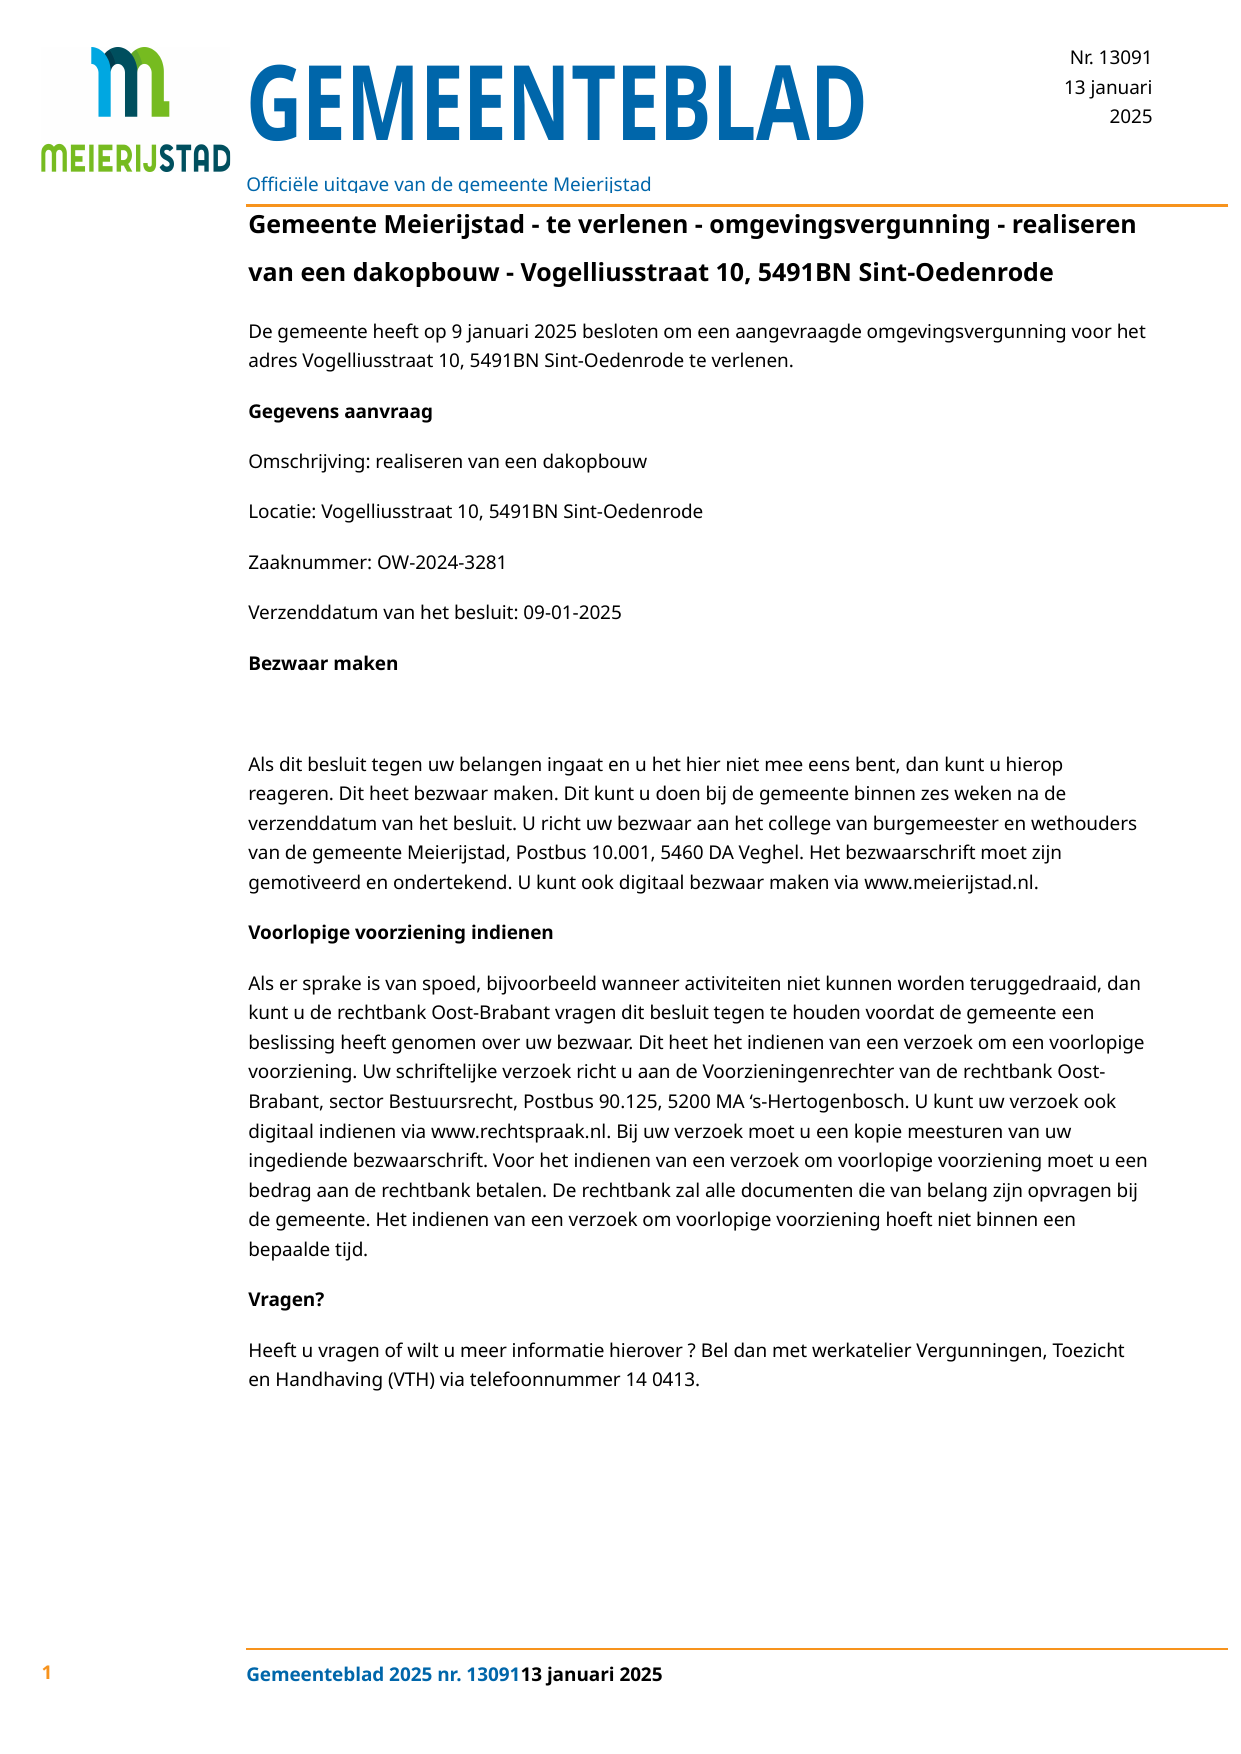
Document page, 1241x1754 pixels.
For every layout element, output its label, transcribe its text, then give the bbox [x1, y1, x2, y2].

text Heeft u vragen of wilt u meer informatie hierover ? Bel dan met werkatelier Vergunningen, Toezicht en Handhaving (VTH) via telefoonnummer 14 0413. [248, 1337, 1152, 1392]
text Zaaknummer: OW-2024-3281 [248, 549, 1152, 575]
text De gemeente heeft op 9 januari 2025 besloten om een aangevraagde omgevingsvergunning voor het adres Vogelliusstraat 10, 5491BN Sint-Oedenrode te verlenen. [248, 318, 1152, 373]
text Gemeente Meierijstad - te verlenen - omgevingsvergunning - realiseren van een dakopbouw - Vogelliusstraat 10, 5491BN Sint-Oedenrode [248, 207, 1152, 288]
picture [41, 47, 231, 172]
text Locatie: Vogelliusstraat 10, 5491BN Sint-Oedenrode [248, 499, 1152, 524]
text Als dit besluit tegen uw belangen ingaat en u het hier niet mee eens bent, dan kunt u hierop reageren. Dit heet bezwaar maken. Dit kunt u doen bij de gemeente binnen zes weken na de verzenddatum van het besluit. U richt uw bezwaar aan het college van burgemeester en wethouders van de gemeente Meierijstad, Postbus 10.001, 5460 DA Veghel. Het bezwaarschrift moet zijn gemotiveerd en ondertekend. U kunt ook digitaal bezwaar maken via www.meierijstad.nl. [248, 751, 1152, 895]
text Bezwaar maken [248, 650, 1152, 676]
text Verzenddatum van het besluit: 09-01-2025 [248, 599, 1152, 625]
text Als er sprake is van spoed, bijvoorbeeld wanneer activiteiten niet kunnen worden teruggedraaid, dan kunt u de rechtbank Oost-Brabant vragen dit besluit tegen te houden voordat de gemeente een beslissing heeft genomen over uw bezwaar. Dit heet het indienen van een verzoek om een voorlopige voorziening. Uw schriftelijke verzoek richt u aan de Voorzieningenrechter van de rechtbank Oost-Brabant, sector Bestuursrecht, Postbus 90.125, 5200 MA ‘s-Hertogenbosch. U kunt uw verzoek ook digitaal indienen via www.rechtspraak.nl. Bij uw verzoek moet u een kopie meesturen van uw ingediende bezwaarschrift. Voor het indienen van een verzoek om voorlopige voorziening moet u een bedrag aan de rechtbank betalen. De rechtbank zal alle documenten die van belang zijn opvragen bij de gemeente. Het indienen van een verzoek om voorlopige voorziening hoeft niet binnen een bepaalde tijd. [248, 970, 1152, 1262]
text Voorlopige voorziening indienen [248, 919, 1152, 945]
text Gegevens aanvraag [248, 398, 1152, 424]
text Omschrijving: realiseren van een dakopbouw [248, 448, 1152, 474]
text Vragen? [248, 1287, 1152, 1312]
